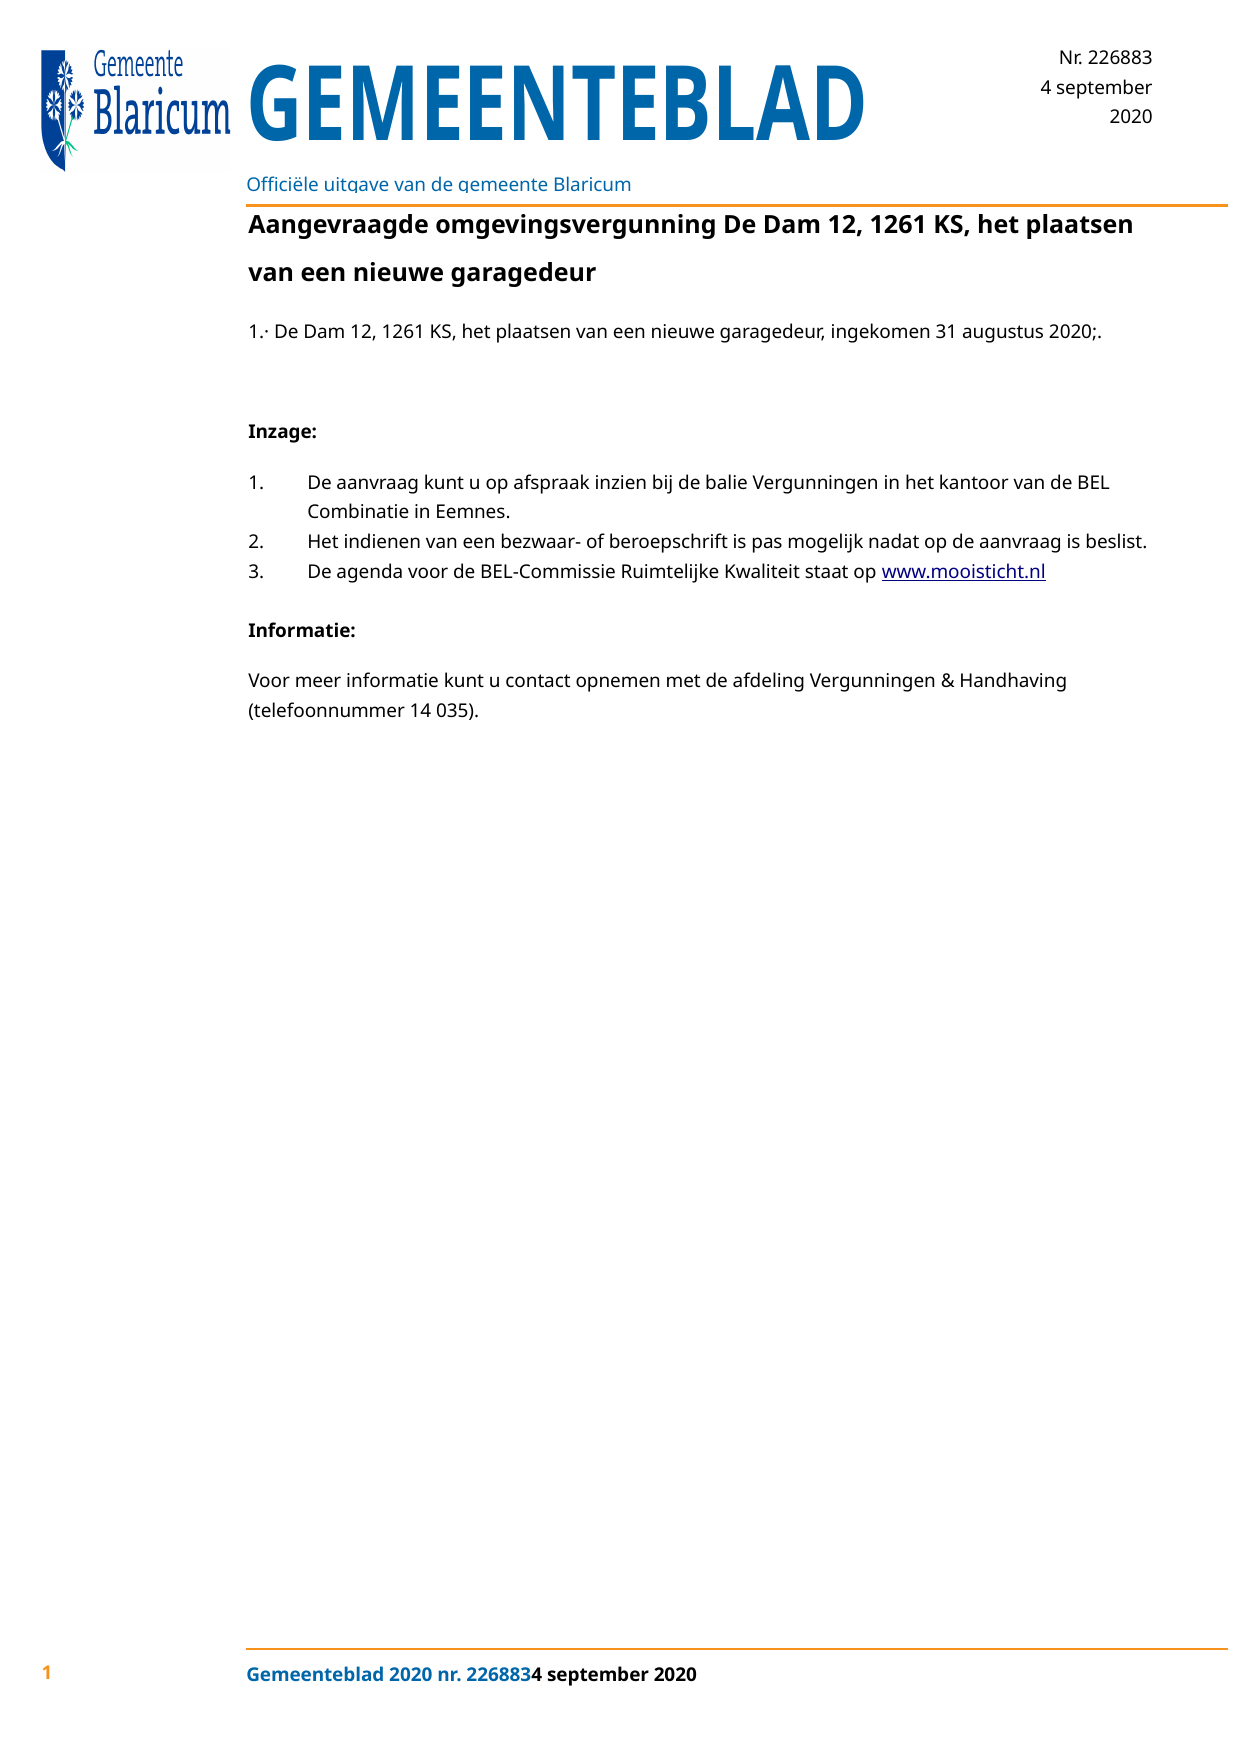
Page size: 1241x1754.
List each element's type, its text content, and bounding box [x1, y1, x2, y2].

list Het indienen van een bezwaar- of beroepschrift is pas mogelijk nadat op de aanvraag is beslist. [248, 528, 1152, 554]
list De agenda voor de BEL-Commissie Ruimtelijke Kwaliteit staat op www.mooisticht.nl [248, 558, 1152, 584]
text Informatie: [248, 617, 1152, 643]
text 1.· De Dam 12, 1261 KS, het plaatsen van een nieuwe garagedeur, ingekomen 31 augustus 2020;. [248, 318, 1152, 344]
text Voor meer informatie kunt u contact opnemen met de afdeling Vergunningen & Handhaving (telefoonnummer 14 035). [248, 667, 1152, 723]
text Aangevraagde omgevingsvergunning De Dam 12, 1261 KS, het plaatsen van een nieuwe garagedeur [248, 207, 1152, 288]
text Inzage: [248, 419, 1152, 444]
picture [41, 47, 231, 172]
list De aanvraag kunt u op afspraak inzien bij de balie Vergunningen in het kantoor van de BEL Combinatie in Eemnes. [248, 469, 1152, 524]
